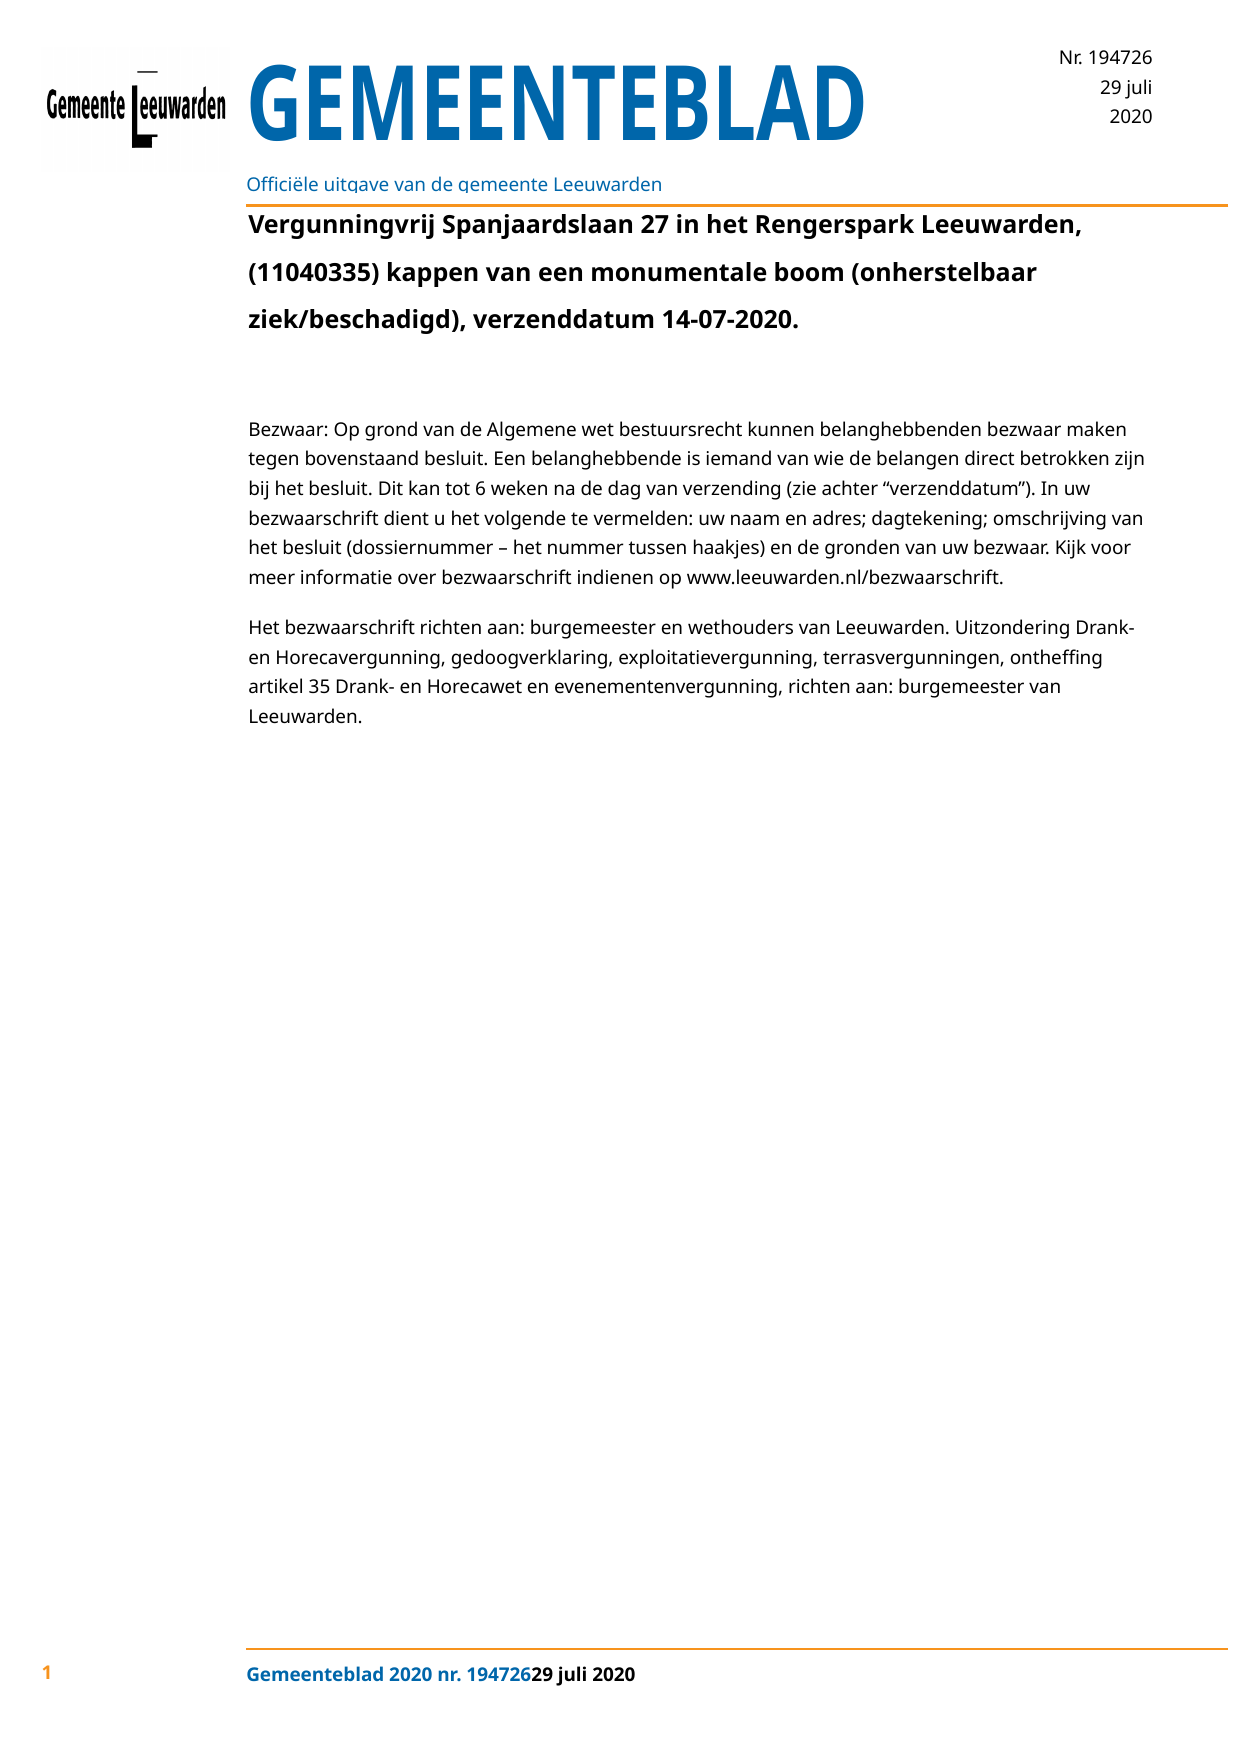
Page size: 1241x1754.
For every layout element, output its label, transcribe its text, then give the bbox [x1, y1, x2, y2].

text Het bezwaarschrift richten aan: burgemeester en wethouders van Leeuwarden. Uitzondering Drank- en Horecavergunning, gedoogverklaring, exploitatievergunning, terrasvergunningen, ontheffing artikel 35 Drank- en Horecawet en evenementenvergunning, richten aan: burgemeester van Leeuwarden. [248, 614, 1152, 729]
text Vergunningvrij Spanjaardslaan 27 in het Rengerspark Leeuwarden, (11040335) kappen van een monumentale boom (onherstelbaar ziek/beschadigd), verzenddatum 14-07-2020. [248, 207, 1152, 336]
text Bezwaar: Op grond van de Algemene wet bestuursrecht kunnen belanghebbenden bezwaar maken tegen bovenstaand besluit. Een belanghebbende is iemand van wie de belangen direct betrokken zijn bij het besluit. Dit kan tot 6 weken na de dag van verzending (zie achter “verzenddatum”). In uw bezwaarschrift dient u het volgende te vermelden: uw naam en adres; dagtekening; omschrijving van het besluit (dossiernummer – het nummer tussen haakjes) en de gronden van uw bezwaar. Kijk voor meer informatie over bezwaarschrift indienen op www.leeuwarden.nl/bezwaarschrift. [248, 416, 1152, 589]
picture [41, 47, 231, 172]
